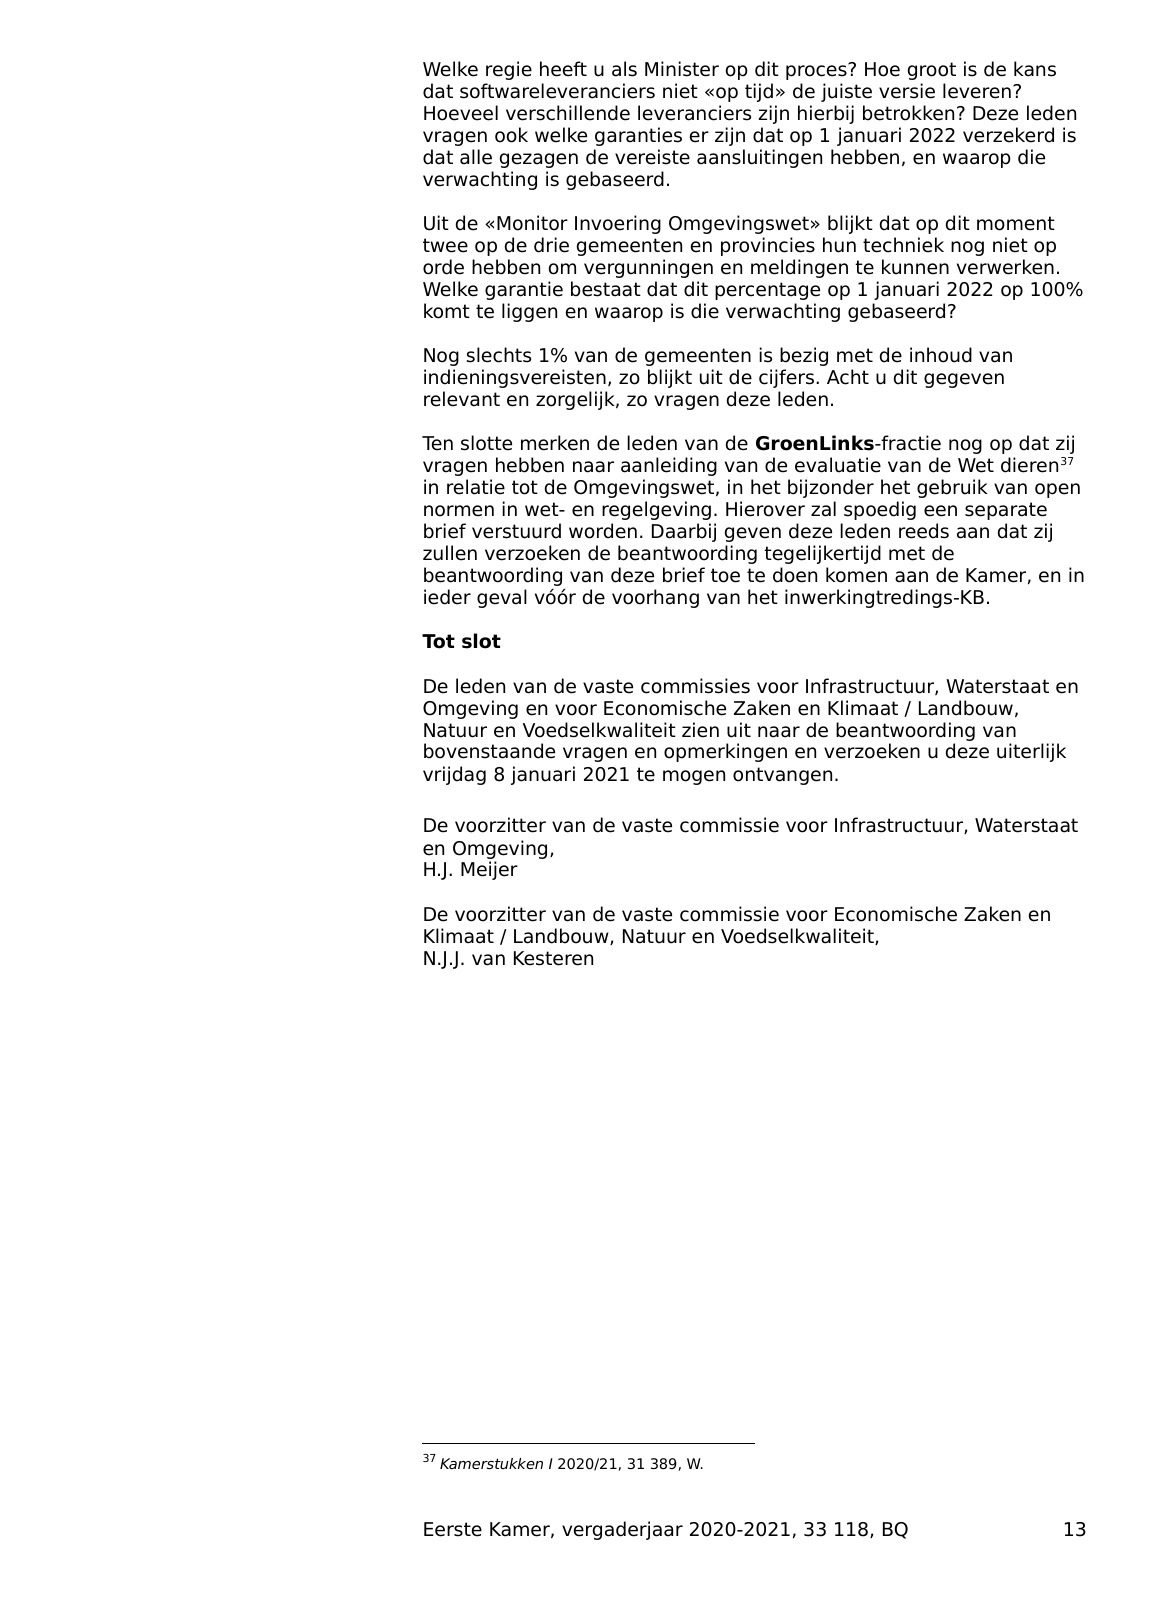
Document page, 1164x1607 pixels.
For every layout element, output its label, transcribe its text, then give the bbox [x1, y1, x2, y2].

text Nog slechts 1% van de gemeenten is bezig met de inhoud van indieningsvereisten, zo blijkt uit de cijfers. Acht u dit gegeven relevant en zorgelijk, zo vragen deze leden. [422, 345, 1087, 411]
text De leden van de vaste commissies voor Infrastructuur, Waterstaat en Omgeving en voor Economische Zaken en Klimaat / Landbouw, Natuur en Voedselkwaliteit zien uit naar de beantwoording van bovenstaande vragen en opmerkingen en verzoeken u deze uiterlijk vrijdag 8 januari 2021 te mogen ontvangen. [422, 676, 1087, 785]
subtitle Tot slot [422, 631, 1087, 653]
text Welke regie heeft u als Minister op dit proces? Hoe groot is de kans dat softwareleveranciers niet «op tijd» de juiste versie leveren? Hoeveel verschillende leveranciers zijn hierbij betrokken? Deze leden vragen ook welke garanties er zijn dat op 1 januari 2022 verzekerd is dat alle gezagen de vereiste aansluitingen hebben, en waarop die verwachting is gebaseerd. [422, 59, 1087, 191]
text De voorzitter van de vaste commissie voor Economische Zaken en Klimaat / Landbouw, Natuur en Voedselkwaliteit, N.J.J. van Kesteren [422, 903, 1087, 969]
text Ten slotte merken de leden van de GroenLinks-fractie nog op dat zij vragen hebben naar aanleiding van de evaluatie van de Wet dieren in relatie tot de Omgevingswet, in het bijzonder het gebruik van open normen in wet- en regelgeving. Hierover zal spoedig een separate brief verstuurd worden. Daarbij geven deze leden reeds aan dat zij zullen verzoeken de beantwoording tegelijkertijd met de beantwoording van deze brief toe te doen komen aan de Kamer, en in ieder geval vóór de voorhang van het inwerkingtredings-KB. [422, 433, 1087, 609]
text Uit de «Monitor Invoering Omgevingswet» blijkt dat op dit moment twee op de drie gemeenten en provincies hun techniek nog niet op orde hebben om vergunningen en meldingen te kunnen verwerken. Welke garantie bestaat dat dit percentage op 1 januari 2022 op 100% komt te liggen en waarop is die verwachting gebaseerd? [422, 213, 1087, 323]
text Kamerstukken I 2020/21, 31 389, W. [422, 1452, 1087, 1474]
text De voorzitter van de vaste commissie voor Infrastructuur, Waterstaat en Omgeving, H.J. Meijer [422, 815, 1087, 881]
